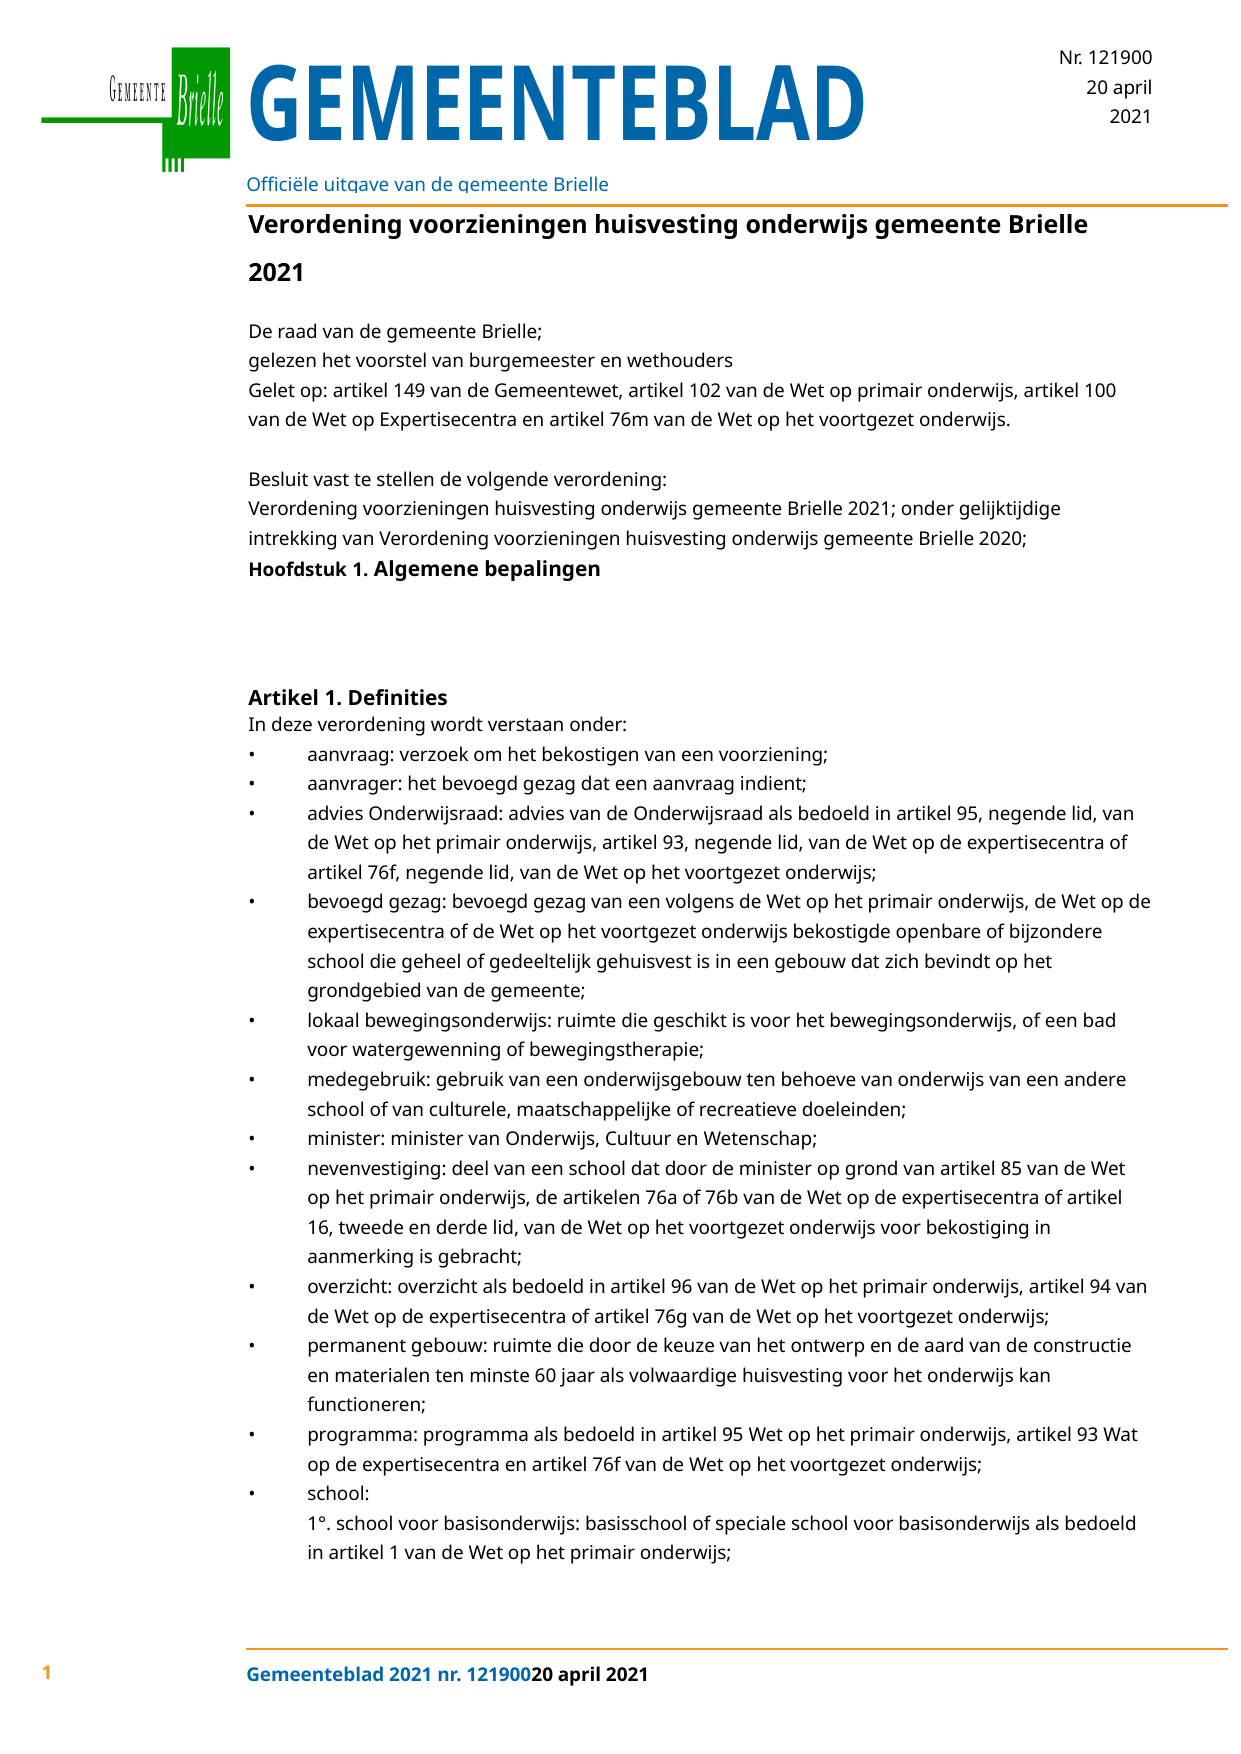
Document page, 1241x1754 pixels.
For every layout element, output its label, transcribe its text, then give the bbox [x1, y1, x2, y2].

list medegebruik: gebruik van een onderwijsgebouw ten behoeve van onderwijs van een andere school of van culturele, maatschappelijke of recreatieve doeleinden; [248, 1066, 1152, 1121]
list lokaal bewegingsonderwijs: ruimte die geschikt is voor het bewegingsonderwijs, of een bad voor watergewenning of bewegingstherapie; [248, 1007, 1152, 1062]
text De raad van de gemeente Brielle; [248, 318, 1152, 344]
text Gelet op: artikel 149 van de Gemeentewet, artikel 102 van de Wet op primair onderwijs, artikel 100 van de Wet op Expertisecentra en artikel 76m van de Wet op het voortgezet onderwijs. [248, 377, 1152, 432]
list programma: programma als bedoeld in artikel 95 Wet op het primair onderwijs, artikel 93 Wat op de expertisecentra en artikel 76f van de Wet op het voortgezet onderwijs; [248, 1421, 1152, 1476]
text Hoofdstuk 1. Algemene bepalingen [248, 554, 1152, 583]
list advies Onderwijsraad: advies van de Onderwijsraad als bedoeld in artikel 95, negende lid, van de Wet op het primair onderwijs, artikel 93, negende lid, van de Wet op de expertisecentra of artikel 76f, negende lid, van de Wet op het voortgezet onderwijs; [248, 800, 1152, 885]
list aanvraag: verzoek om het bekostigen van een voorziening; [248, 741, 1152, 766]
picture [41, 47, 231, 172]
list nevenvestiging: deel van een school dat door de minister op grond van artikel 85 van de Wet op het primair onderwijs, de artikelen 76a of 76b van de Wet op de expertisecentra of artikel 16, tweede en derde lid, van de Wet op het voortgezet onderwijs voor bekostiging in aanmerking is gebracht; [248, 1155, 1152, 1269]
list permanent gebouw: ruimte die door de keuze van het ontwerp en de aard van de constructie en materialen ten minste 60 jaar als volwaardige huisvesting voor het onderwijs kan functioneren; [248, 1332, 1152, 1417]
list bevoegd gezag: bevoegd gezag van een volgens de Wet op het primair onderwijs, de Wet op de expertisecentra of de Wet op het voortgezet onderwijs bekostigde openbare of bijzondere school die geheel of gedeeltelijk gehuisvest is in een gebouw dat zich bevindt op het grondgebied van de gemeente; [248, 889, 1152, 1003]
text In deze verordening wordt verstaan onder: [248, 711, 1152, 737]
list 1°. school voor basisonderwijs: basisschool of speciale school voor basisonderwijs als bedoeld in artikel 1 van de Wet op het primair onderwijs; [248, 1510, 1152, 1565]
list school: [248, 1480, 1152, 1506]
text Artikel 1. Definities [248, 683, 1152, 711]
text Verordening voorzieningen huisvesting onderwijs gemeente Brielle 2021; onder gelijktijdige intrekking van Verordening voorzieningen huisvesting onderwijs gemeente Brielle 2020; [248, 495, 1152, 551]
text Besluit vast te stellen de volgende verordening: [248, 466, 1152, 492]
text Verordening voorzieningen huisvesting onderwijs gemeente Brielle 2021 [248, 207, 1152, 288]
text gelezen het voorstel van burgemeester en wethouders [248, 347, 1152, 373]
list minister: minister van Onderwijs, Cultuur en Wetenschap; [248, 1125, 1152, 1151]
list aanvrager: het bevoegd gezag dat een aanvraag indient; [248, 770, 1152, 796]
list overzicht: overzicht als bedoeld in artikel 96 van de Wet op het primair onderwijs, artikel 94 van de Wet op de expertisecentra of artikel 76g van de Wet op het voortgezet onderwijs; [248, 1273, 1152, 1328]
